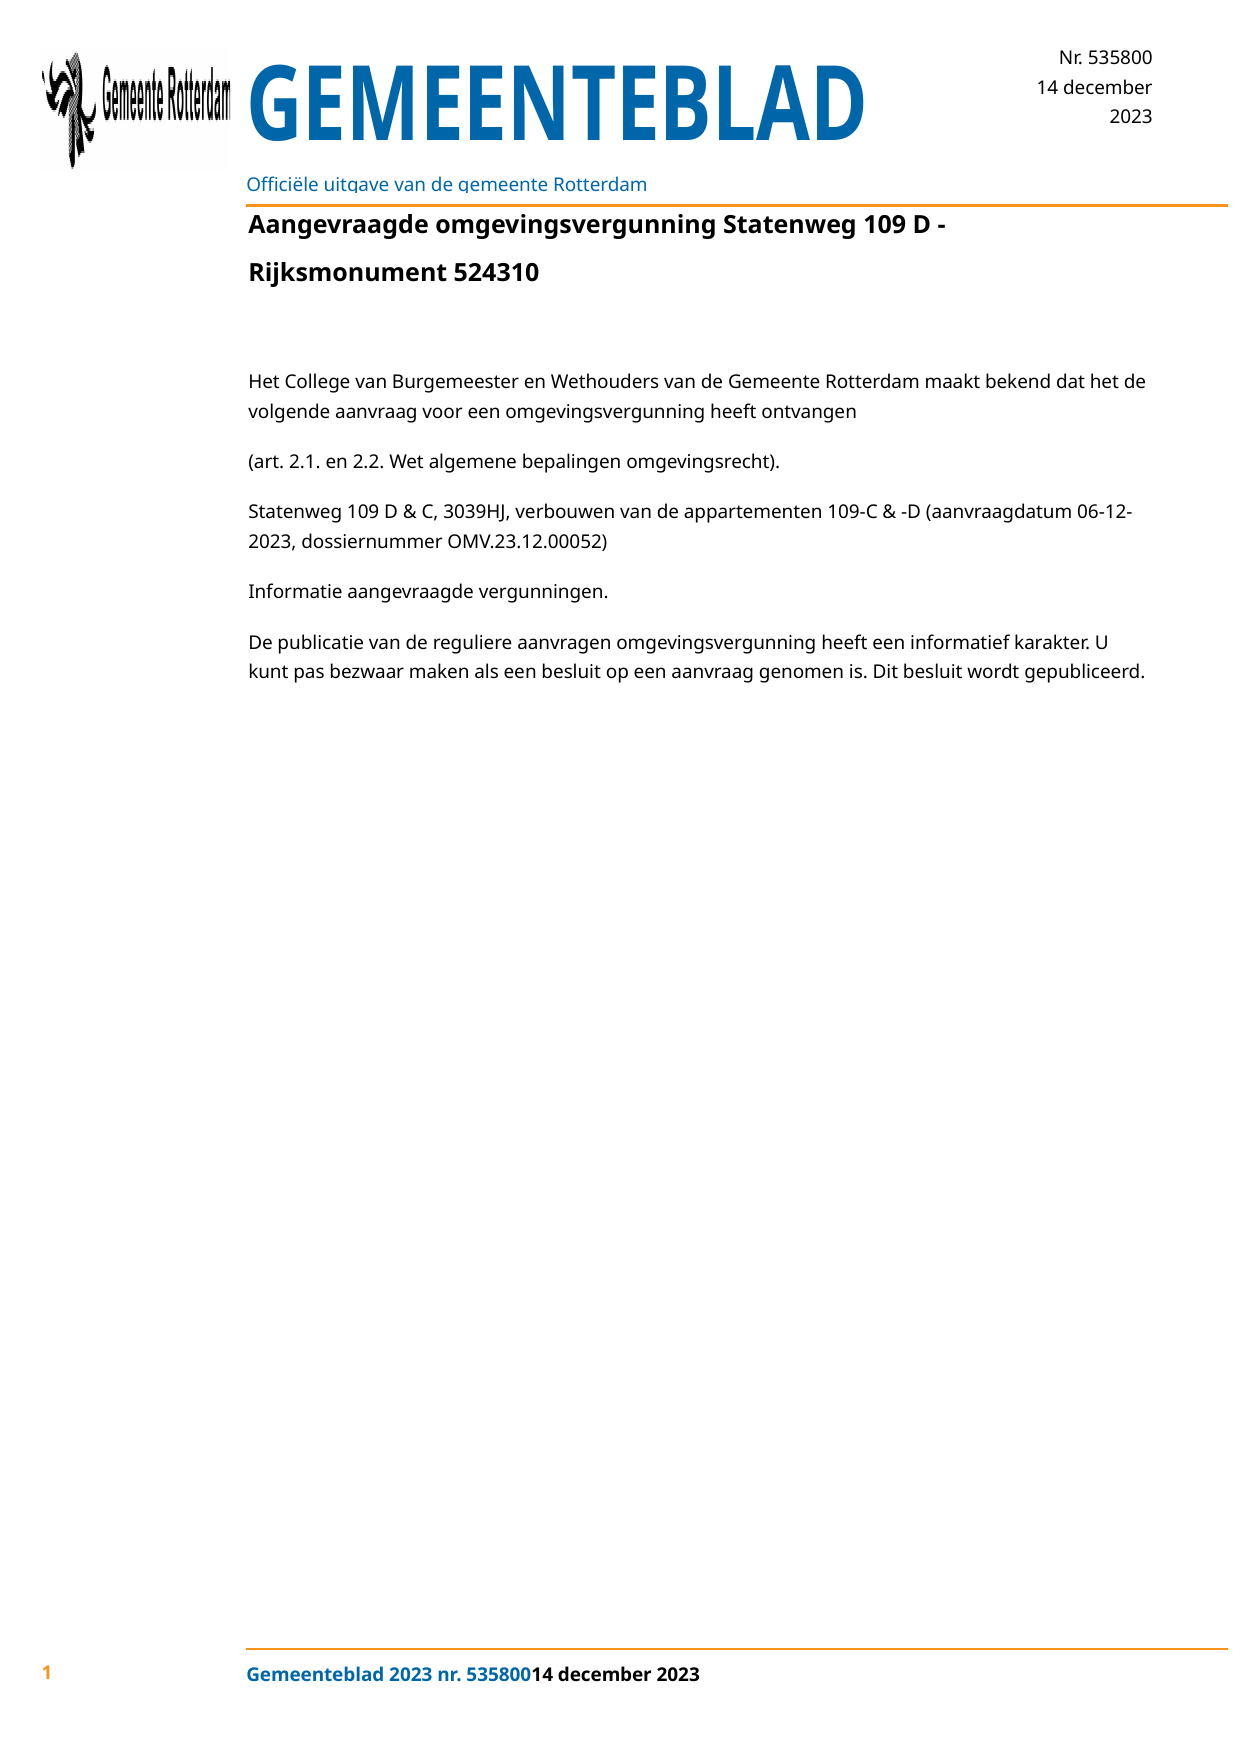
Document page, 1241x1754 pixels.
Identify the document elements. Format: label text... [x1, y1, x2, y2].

text Aangevraagde omgevingsvergunning Statenweg 109 D - Rijksmonument 524310 [248, 207, 1152, 288]
picture [41, 47, 231, 172]
text De publicatie van de reguliere aanvragen omgevingsvergunning heeft een informatief karakter. U kunt pas bezwaar maken als een besluit op een aanvraag genomen is. Dit besluit wordt gepubliceerd. [248, 629, 1152, 684]
text (art. 2.1. en 2.2. Wet algemene bepalingen omgevingsrecht). [248, 448, 1152, 474]
text Het College van Burgemeester en Wethouders van de Gemeente Rotterdam maakt bekend dat het de volgende aanvraag voor een omgevingsvergunning heeft ontvangen [248, 368, 1152, 424]
text Informatie aangevraagde vergunningen. [248, 579, 1152, 604]
text Statenweg 109 D & C, 3039HJ, verbouwen van de appartementen 109-C & -D (aanvraagdatum 06-12-2023, dossiernummer OMV.23.12.00052) [248, 499, 1152, 554]
